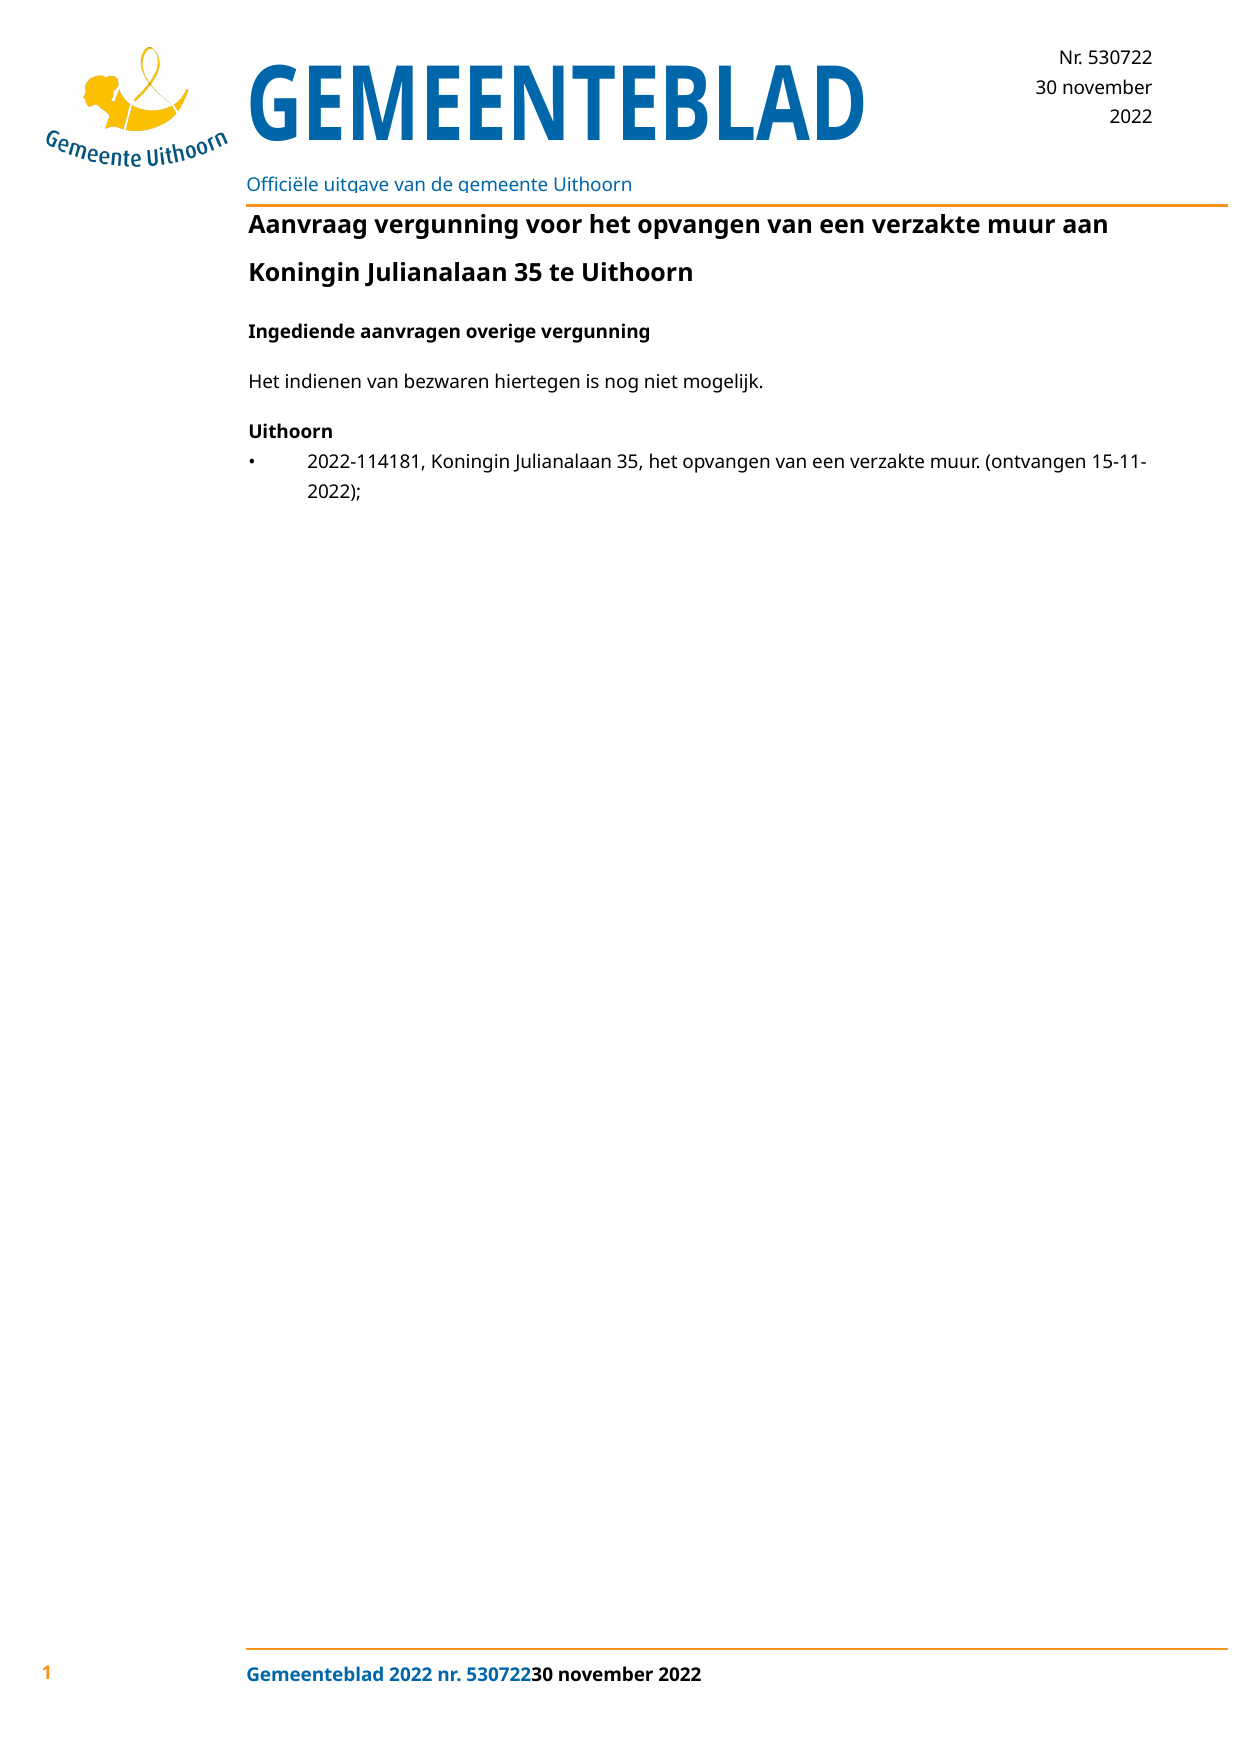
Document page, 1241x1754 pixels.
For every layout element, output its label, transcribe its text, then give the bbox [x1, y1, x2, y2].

picture [41, 47, 231, 172]
list 2022-114181, Koningin Julianalaan 35, het opvangen van een verzakte muur. (ontvangen 15-11-2022); [248, 448, 1152, 504]
text Ingediende aanvragen overige vergunning [248, 318, 1152, 344]
text Aanvraag vergunning voor het opvangen van een verzakte muur aan Koningin Julianalaan 35 te Uithoorn [248, 207, 1152, 288]
text Het indienen van bezwaren hiertegen is nog niet mogelijk. [248, 368, 1152, 394]
text Uithoorn [248, 419, 1152, 444]
